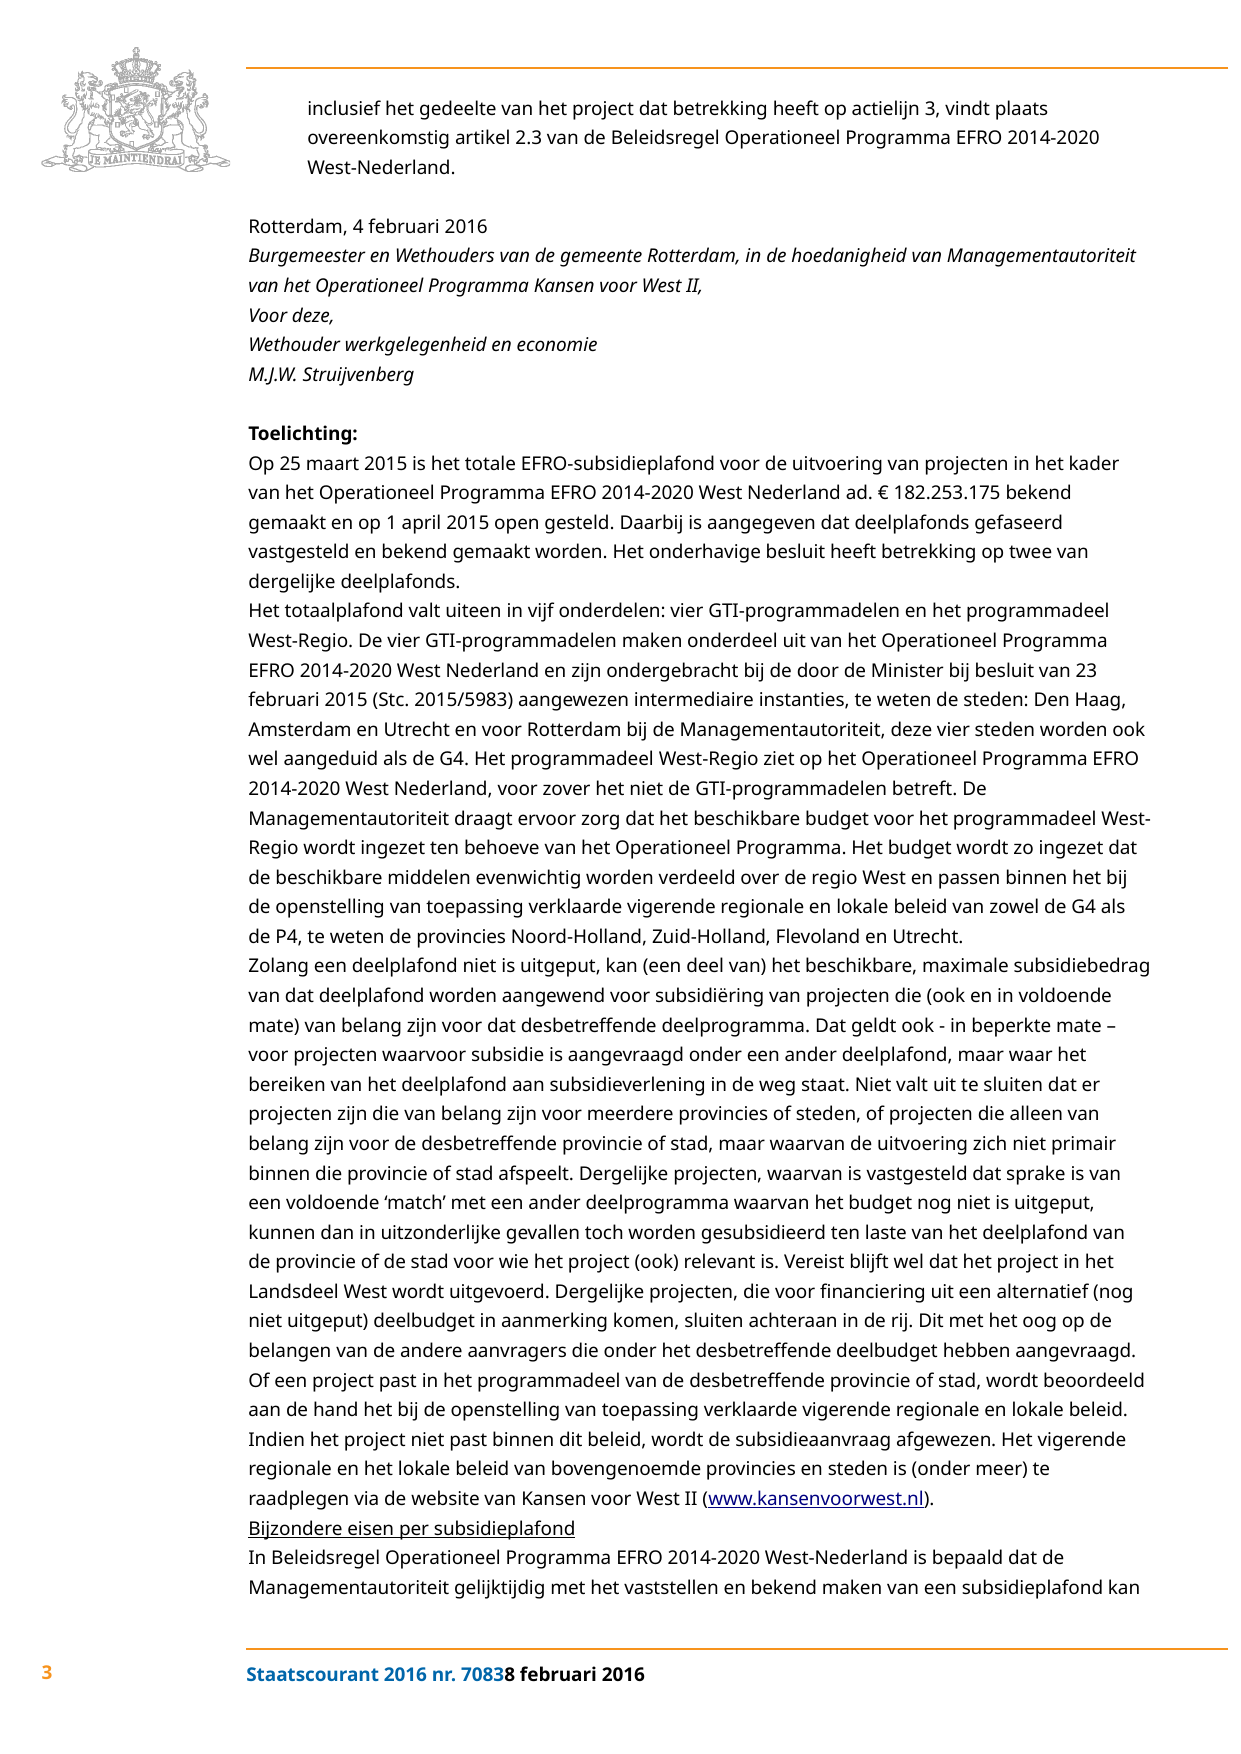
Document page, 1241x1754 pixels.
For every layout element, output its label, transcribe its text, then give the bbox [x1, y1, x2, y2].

text Wethouder werkgelegenheid en economie [248, 331, 1152, 357]
list inclusief het gedeelte van het project dat betrekking heeft op actielijn 3, vindt plaats overeenkomstig artikel 2.3 van de Beleidsregel Operationeel Programma EFRO 2014-2020 West-Nederland. [248, 95, 1152, 180]
text M.J.W. Struijvenberg [248, 361, 1152, 387]
text Voor deze, [248, 302, 1152, 328]
text In Beleidsregel Operationeel Programma EFRO 2014-2020 West-Nederland is bepaald dat de Managementautoriteit gelijktijdig met het vaststellen en bekend maken van een subsidieplafond kan [248, 1544, 1152, 1600]
text Burgemeester en Wethouders van de gemeente Rotterdam, in de hoedanigheid van Managementautoriteit van het Operationeel Programma Kansen voor West II, [248, 243, 1152, 298]
text Bijzondere eisen per subsidieplafond [248, 1515, 1152, 1541]
picture [41, 47, 231, 172]
text Het totaalplafond valt uiteen in vijf onderdelen: vier GTI-programmadelen en het programmadeel West-Regio. De vier GTI-programmadelen maken onderdeel uit van het Operationeel Programma EFRO 2014-2020 West Nederland en zijn ondergebracht bij de door de Minister bij besluit van 23 februari 2015 (Stc. 2015/5983) aangewezen intermediaire instanties, te weten de steden: Den Haag, Amsterdam en Utrecht en voor Rotterdam bij de Managementautoriteit, deze vier steden worden ook wel aangeduid als de G4. Het programmadeel West-Regio ziet op het Operationeel Programma EFRO 2014-2020 West Nederland, voor zover het niet de GTI-programmadelen betreft. De Managementautoriteit draagt ervoor zorg dat het beschikbare budget voor het programmadeel West-Regio wordt ingezet ten behoeve van het Operationeel Programma. Het budget wordt zo ingezet dat de beschikbare middelen evenwichtig worden verdeeld over de regio West en passen binnen het bij de openstelling van toepassing verklaarde vigerende regionale en lokale beleid van zowel de G4 als de P4, te weten de provincies Noord-Holland, Zuid-Holland, Flevoland en Utrecht. [248, 598, 1152, 949]
text Op 25 maart 2015 is het totale EFRO-subsidieplafond voor de uitvoering van projecten in het kader van het Operationeel Programma EFRO 2014-2020 West Nederland ad. € 182.253.175 bekend gemaakt en op 1 april 2015 open gesteld. Daarbij is aangegeven dat deelplafonds gefaseerd vastgesteld en bekend gemaakt worden. Het onderhavige besluit heeft betrekking op twee van dergelijke deelplafonds. [248, 450, 1152, 594]
text Of een project past in het programmadeel van de desbetreffende provincie of stad, wordt beoordeeld aan de hand het bij de openstelling van toepassing verklaarde vigerende regionale en lokale beleid. Indien het project niet past binnen dit beleid, wordt de subsidieaanvraag afgewezen. Het vigerende regionale en het lokale beleid van bovengenoemde provincies en steden is (onder meer) te raadplegen via de website van Kansen voor West II (www.kansenvoorwest.nl). [248, 1367, 1152, 1511]
text Zolang een deelplafond niet is uitgeput, kan (een deel van) het beschikbare, maximale subsidiebedrag van dat deelplafond worden aangewend voor subsidiëring van projecten die (ook en in voldoende mate) van belang zijn voor dat desbetreffende deelprogramma. Dat geldt ook - in beperkte mate – voor projecten waarvoor subsidie is aangevraagd onder een ander deelplafond, maar waar het bereiken van het deelplafond aan subsidieverlening in de weg staat. Niet valt uit te sluiten dat er projecten zijn die van belang zijn voor meerdere provincies of steden, of projecten die alleen van belang zijn voor de desbetreffende provincie of stad, maar waarvan de uitvoering zich niet primair binnen die provincie of stad afspeelt. Dergelijke projecten, waarvan is vastgesteld dat sprake is van een voldoende ‘match’ met een ander deelprogramma waarvan het budget nog niet is uitgeput, kunnen dan in uitzonderlijke gevallen toch worden gesubsidieerd ten laste van het deelplafond van de provincie of de stad voor wie het project (ook) relevant is. Vereist blijft wel dat het project in het Landsdeel West wordt uitgevoerd. Dergelijke projecten, die voor financiering uit een alternatief (nog niet uitgeput) deelbudget in aanmerking komen, sluiten achteraan in de rij. Dit met het oog op de belangen van de andere aanvragers die onder het desbetreffende deelbudget hebben aangevraagd. [248, 953, 1152, 1363]
text Rotterdam, 4 februari 2016 [248, 213, 1152, 239]
text Toelichting: [248, 420, 1152, 446]
